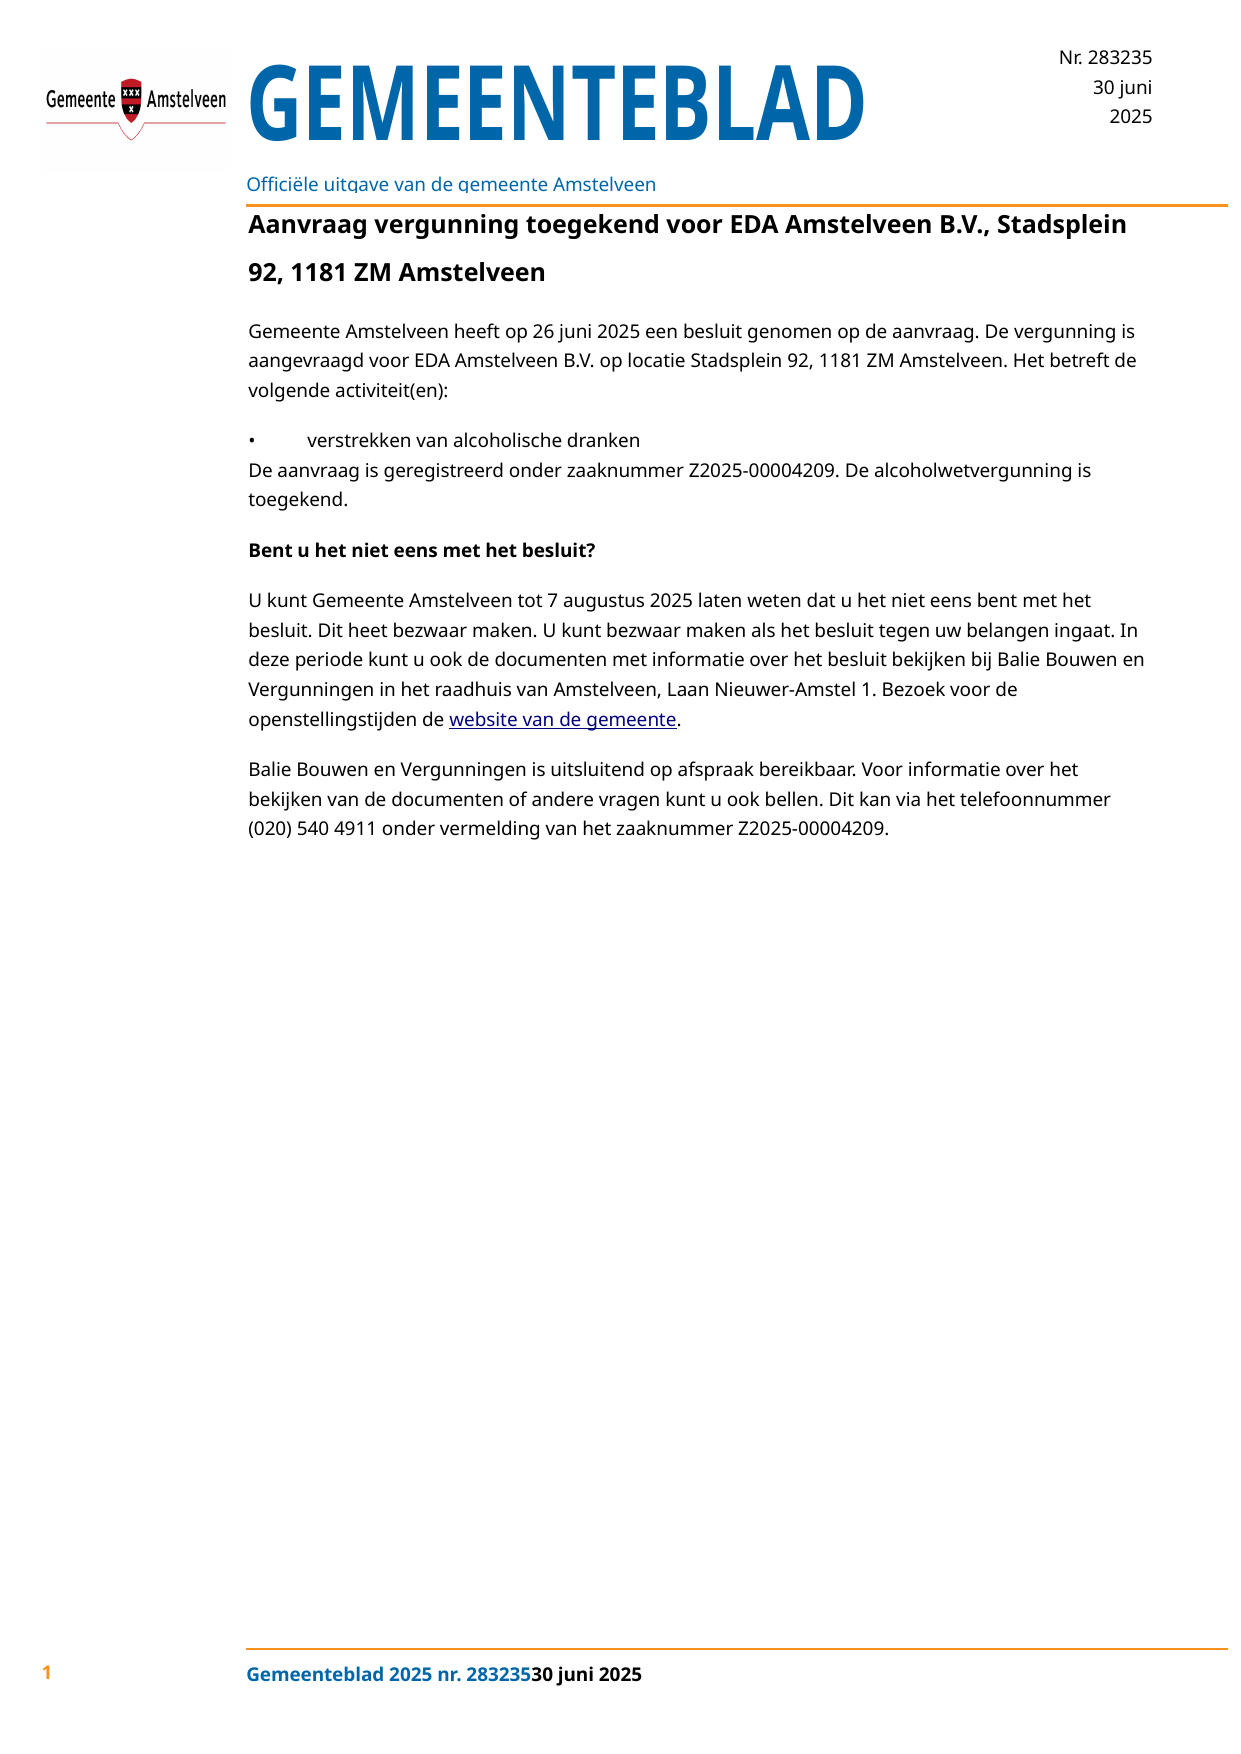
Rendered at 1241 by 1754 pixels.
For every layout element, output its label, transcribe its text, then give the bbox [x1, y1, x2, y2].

list verstrekken van alcoholische dranken [248, 427, 1152, 453]
text U kunt Gemeente Amstelveen tot 7 augustus 2025 laten weten dat u het niet eens bent met het besluit. Dit heet bezwaar maken. U kunt bezwaar maken als het besluit tegen uw belangen ingaat. In deze periode kunt u ook de documenten met informatie over het besluit bekijken bij Balie Bouwen en Vergunningen in het raadhuis van Amstelveen, Laan Nieuwer-Amstel 1. Bezoek voor de openstellingstijden de website van de gemeente. [248, 587, 1152, 732]
text Balie Bouwen en Vergunningen is uitsluitend op afspraak bereikbaar. Voor informatie over het bekijken van de documenten of andere vragen kunt u ook bellen. Dit kan via het telefoonnummer (020) 540 4911 onder vermelding van het zaaknummer Z2025-00004209. [248, 756, 1152, 841]
text Aanvraag vergunning toegekend voor EDA Amstelveen B.V., Stadsplein 92, 1181 ZM Amstelveen [248, 207, 1152, 288]
text De aanvraag is geregistreerd onder zaaknummer Z2025-00004209. De alcoholwetvergunning is toegekend. [248, 457, 1152, 512]
text Bent u het niet eens met het besluit? [248, 537, 1152, 563]
picture [41, 47, 231, 172]
text Gemeente Amstelveen heeft op 26 juni 2025 een besluit genomen op de aanvraag. De vergunning is aangevraagd voor EDA Amstelveen B.V. op locatie Stadsplein 92, 1181 ZM Amstelveen. Het betreft de volgende activiteit(en): [248, 318, 1152, 403]
